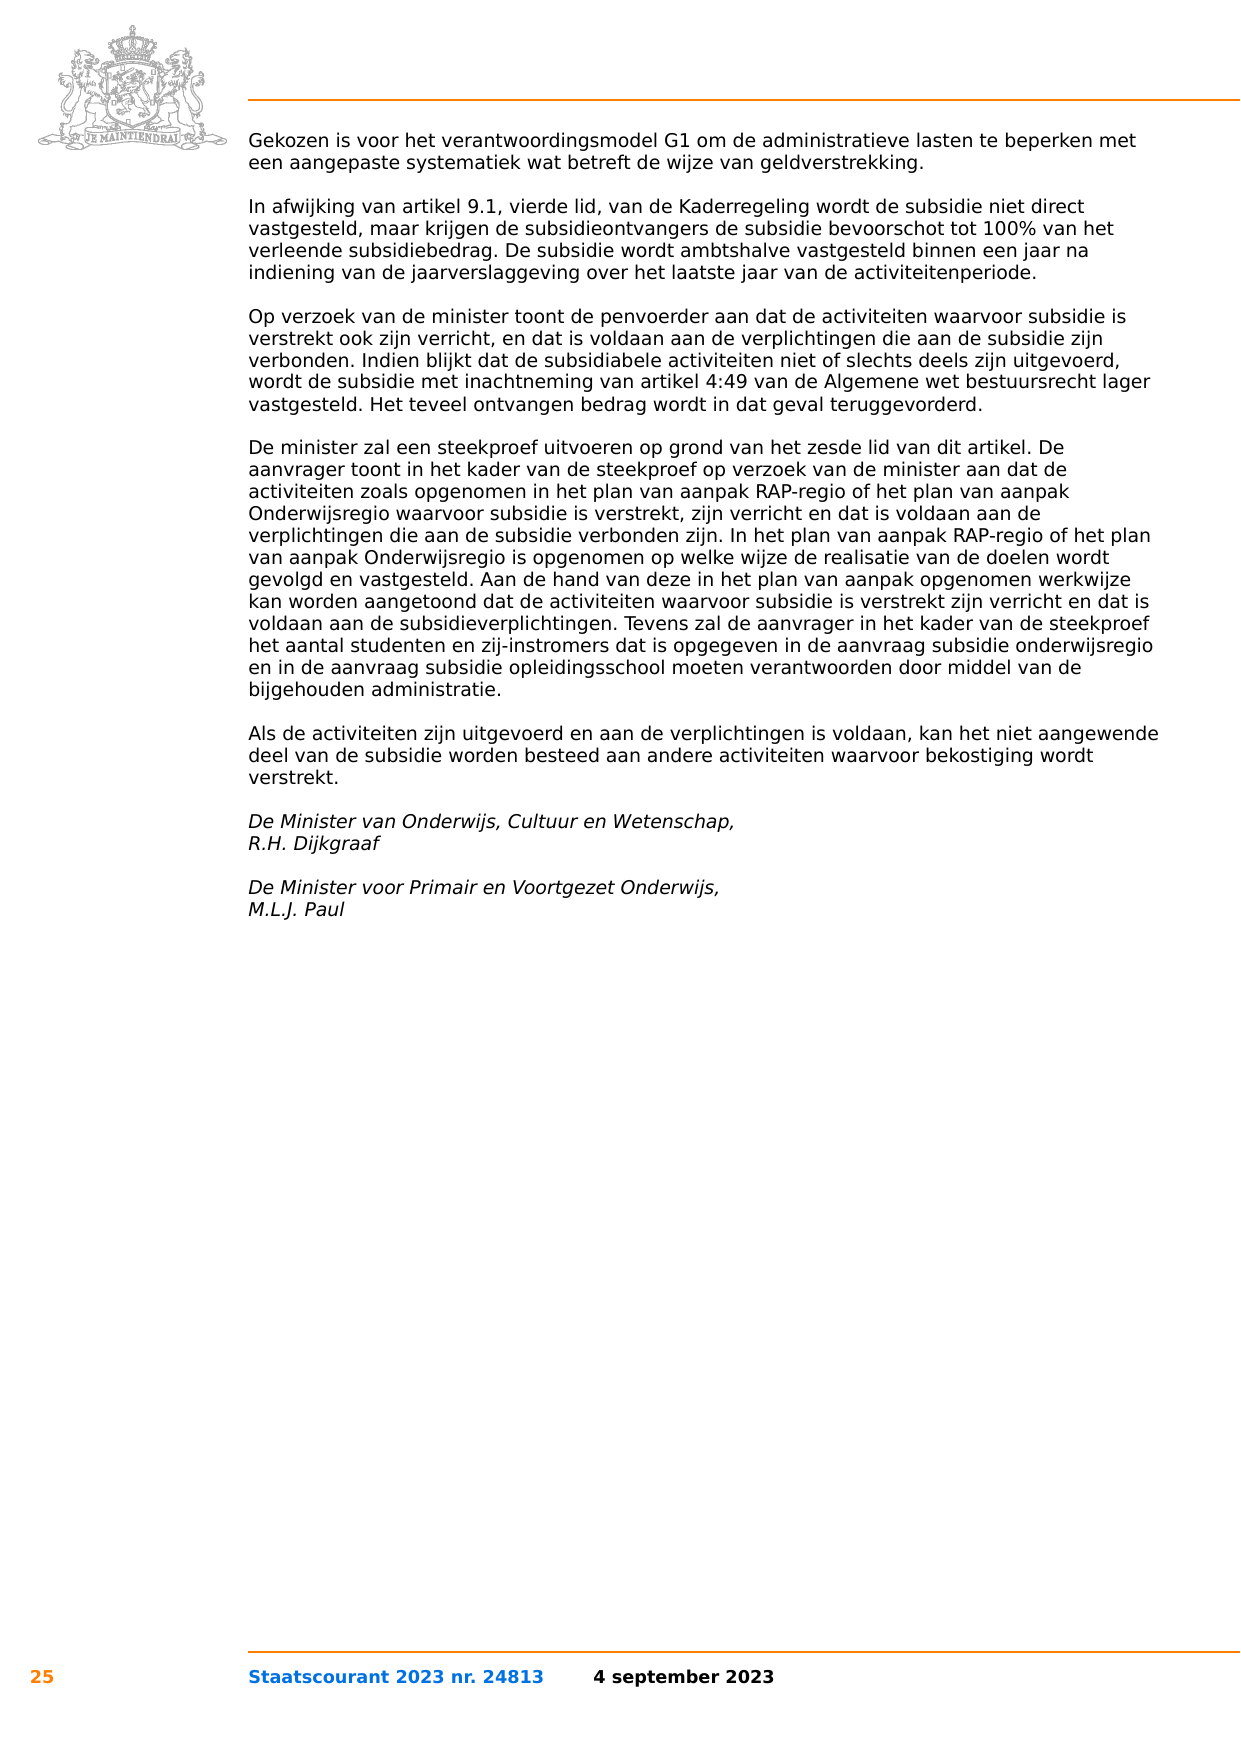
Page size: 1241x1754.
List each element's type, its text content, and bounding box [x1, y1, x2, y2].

text De Minister voor Primair en Voortgezet Onderwijs, M.L.J. Paul [248, 877, 1163, 921]
text Op verzoek van de minister toont de penvoerder aan dat de activiteiten waarvoor subsidie is verstrekt ook zijn verricht, en dat is voldaan aan de verplichtingen die aan de subsidie zijn verbonden. Indien blijkt dat de subsidiabele activiteiten niet of slechts deels zijn uitgevoerd, wordt de subsidie met inachtneming van artikel 4:49 van de Algemene wet bestuursrecht lager vastgesteld. Het teveel ontvangen bedrag wordt in dat geval teruggevorderd. [248, 306, 1163, 415]
picture [38, 25, 227, 150]
text De minister zal een steekproef uitvoeren op grond van het zesde lid van dit artikel. De aanvrager toont in het kader van de steekproef op verzoek van de minister aan dat de activiteiten zoals opgenomen in het plan van aanpak RAP-regio of het plan van aanpak Onderwijsregio waarvoor subsidie is verstrekt, zijn verricht en dat is voldaan aan de verplichtingen die aan de subsidie verbonden zijn. In het plan van aanpak RAP-regio of het plan van aanpak Onderwijsregio is opgenomen op welke wijze de realisatie van de doelen wordt gevolgd en vastgesteld. Aan de hand van deze in het plan van aanpak opgenomen werkwijze kan worden aangetoond dat de activiteiten waarvoor subsidie is verstrekt zijn verricht en dat is voldaan aan de subsidieverplichtingen. Tevens zal de aanvrager in het kader van de steekproef het aantal studenten en zij-instromers dat is opgegeven in de aanvraag subsidie onderwijsregio en in de aanvraag subsidie opleidingsschool moeten verantwoorden door middel van de bijgehouden administratie. [248, 437, 1163, 701]
text Als de activiteiten zijn uitgevoerd en aan de verplichtingen is voldaan, kan het niet aangewende deel van de subsidie worden besteed aan andere activiteiten waarvoor bekostiging wordt verstrekt. [248, 723, 1163, 789]
text In afwijking van artikel 9.1, vierde lid, van de Kaderregeling wordt de subsidie niet direct vastgesteld, maar krijgen de subsidieontvangers de subsidie bevoorschot tot 100% van het verleende subsidiebedrag. De subsidie wordt ambtshalve vastgesteld binnen een jaar na indiening van de jaarverslaggeving over het laatste jaar van de activiteitenperiode. [248, 196, 1163, 284]
text Gekozen is voor het verantwoordingsmodel G1 om de administratieve lasten te beperken met een aangepaste systematiek wat betreft de wijze van geldverstrekking. [248, 130, 1163, 174]
text De Minister van Onderwijs, Cultuur en Wetenschap, R.H. Dijkgraaf [248, 811, 1163, 855]
